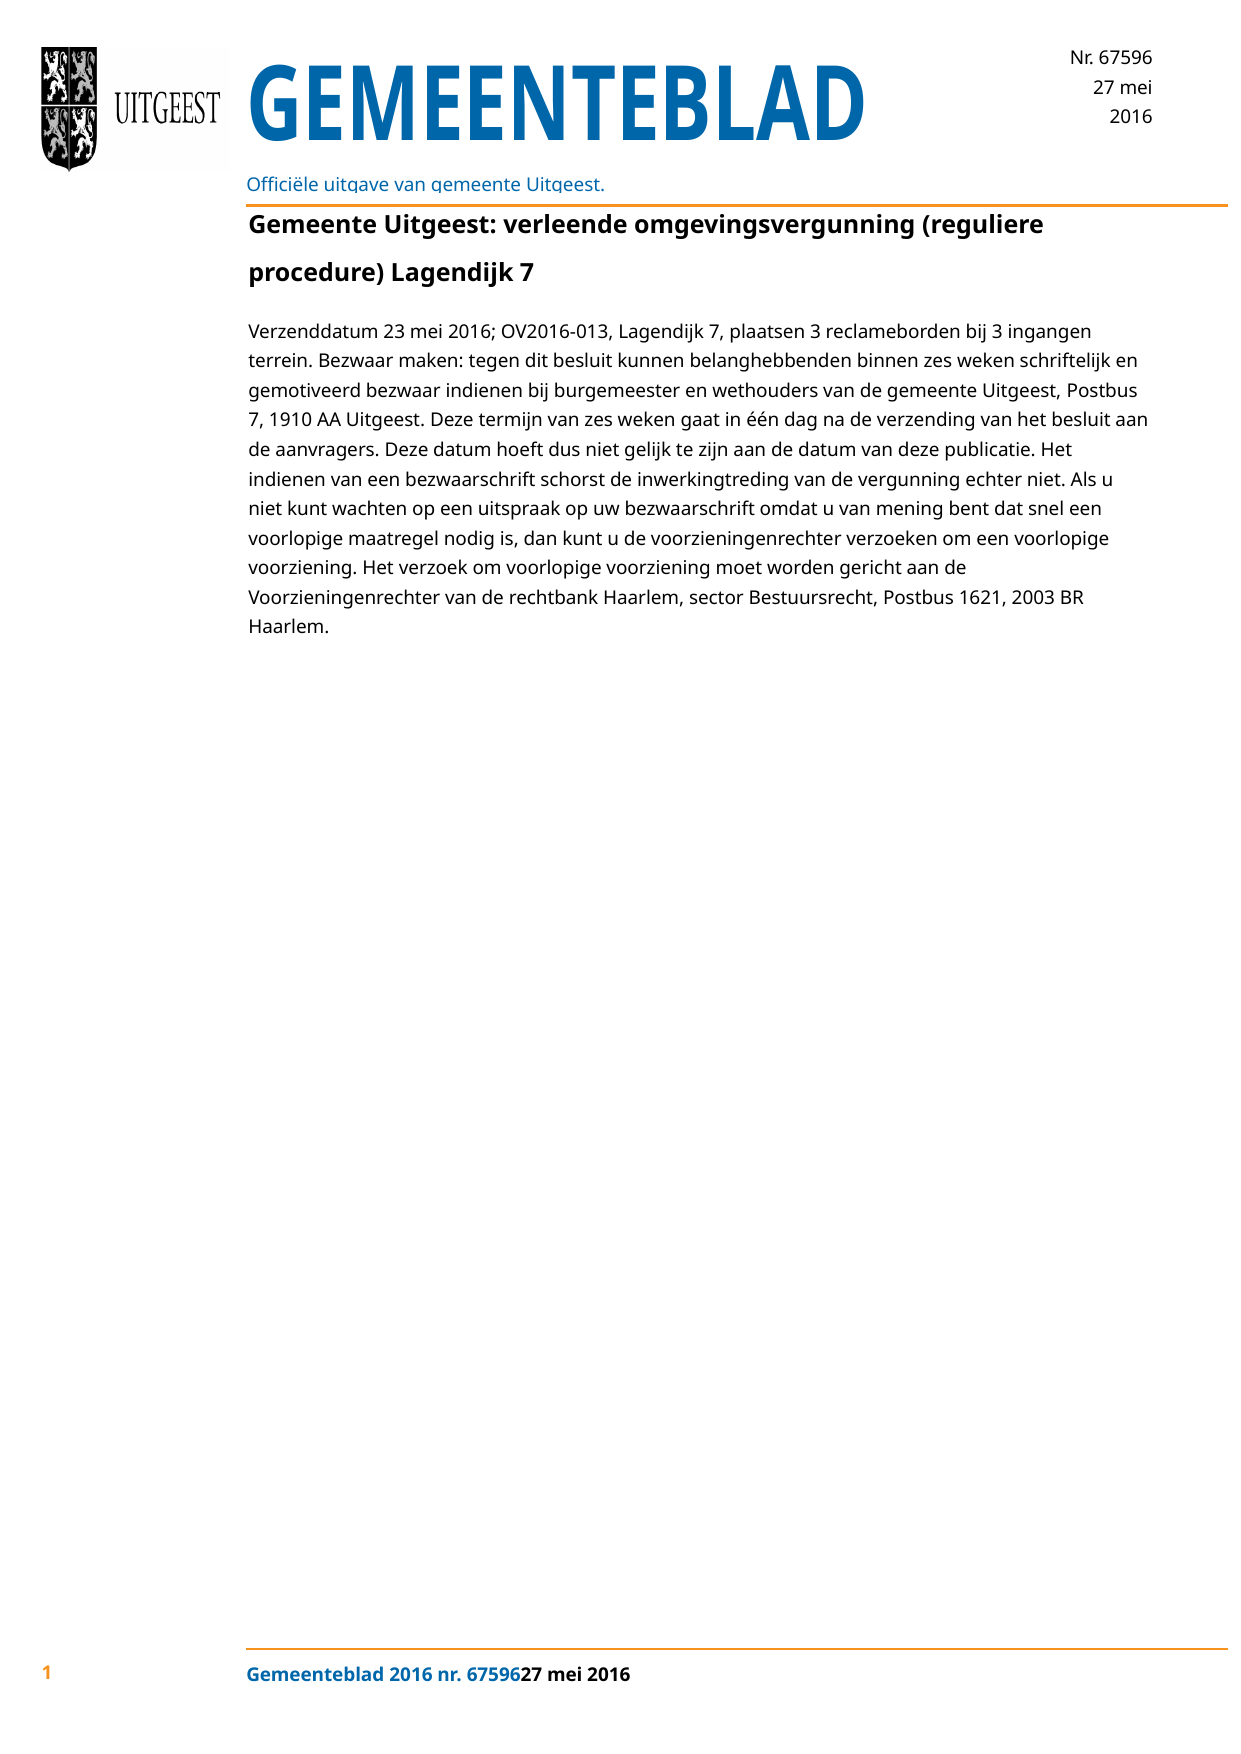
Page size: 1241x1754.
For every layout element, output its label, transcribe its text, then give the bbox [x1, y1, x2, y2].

text Verzenddatum 23 mei 2016; OV2016-013, Lagendijk 7, plaatsen 3 reclameborden bij 3 ingangen terrein. Bezwaar maken: tegen dit besluit kunnen belanghebbenden binnen zes weken schriftelijk en gemotiveerd bezwaar indienen bij burgemeester en wethouders van de gemeente Uitgeest, Postbus 7, 1910 AA Uitgeest. Deze termijn van zes weken gaat in één dag na de verzending van het besluit aan de aanvragers. Deze datum hoeft dus niet gelijk te zijn aan de datum van deze publicatie. Het indienen van een bezwaarschrift schorst de inwerkingtreding van de vergunning echter niet. Als u niet kunt wachten op een uitspraak op uw bezwaarschrift omdat u van mening bent dat snel een voorlopige maatregel nodig is, dan kunt u de voorzieningenrechter verzoeken om een voorlopige voorziening. Het verzoek om voorlopige voorziening moet worden gericht aan de Voorzieningenrechter van de rechtbank Haarlem, sector Bestuursrecht, Postbus 1621, 2003 BR Haarlem. [248, 318, 1152, 639]
text Gemeente Uitgeest: verleende omgevingsvergunning (reguliere procedure) Lagendijk 7 [248, 207, 1152, 288]
picture [41, 47, 231, 172]
